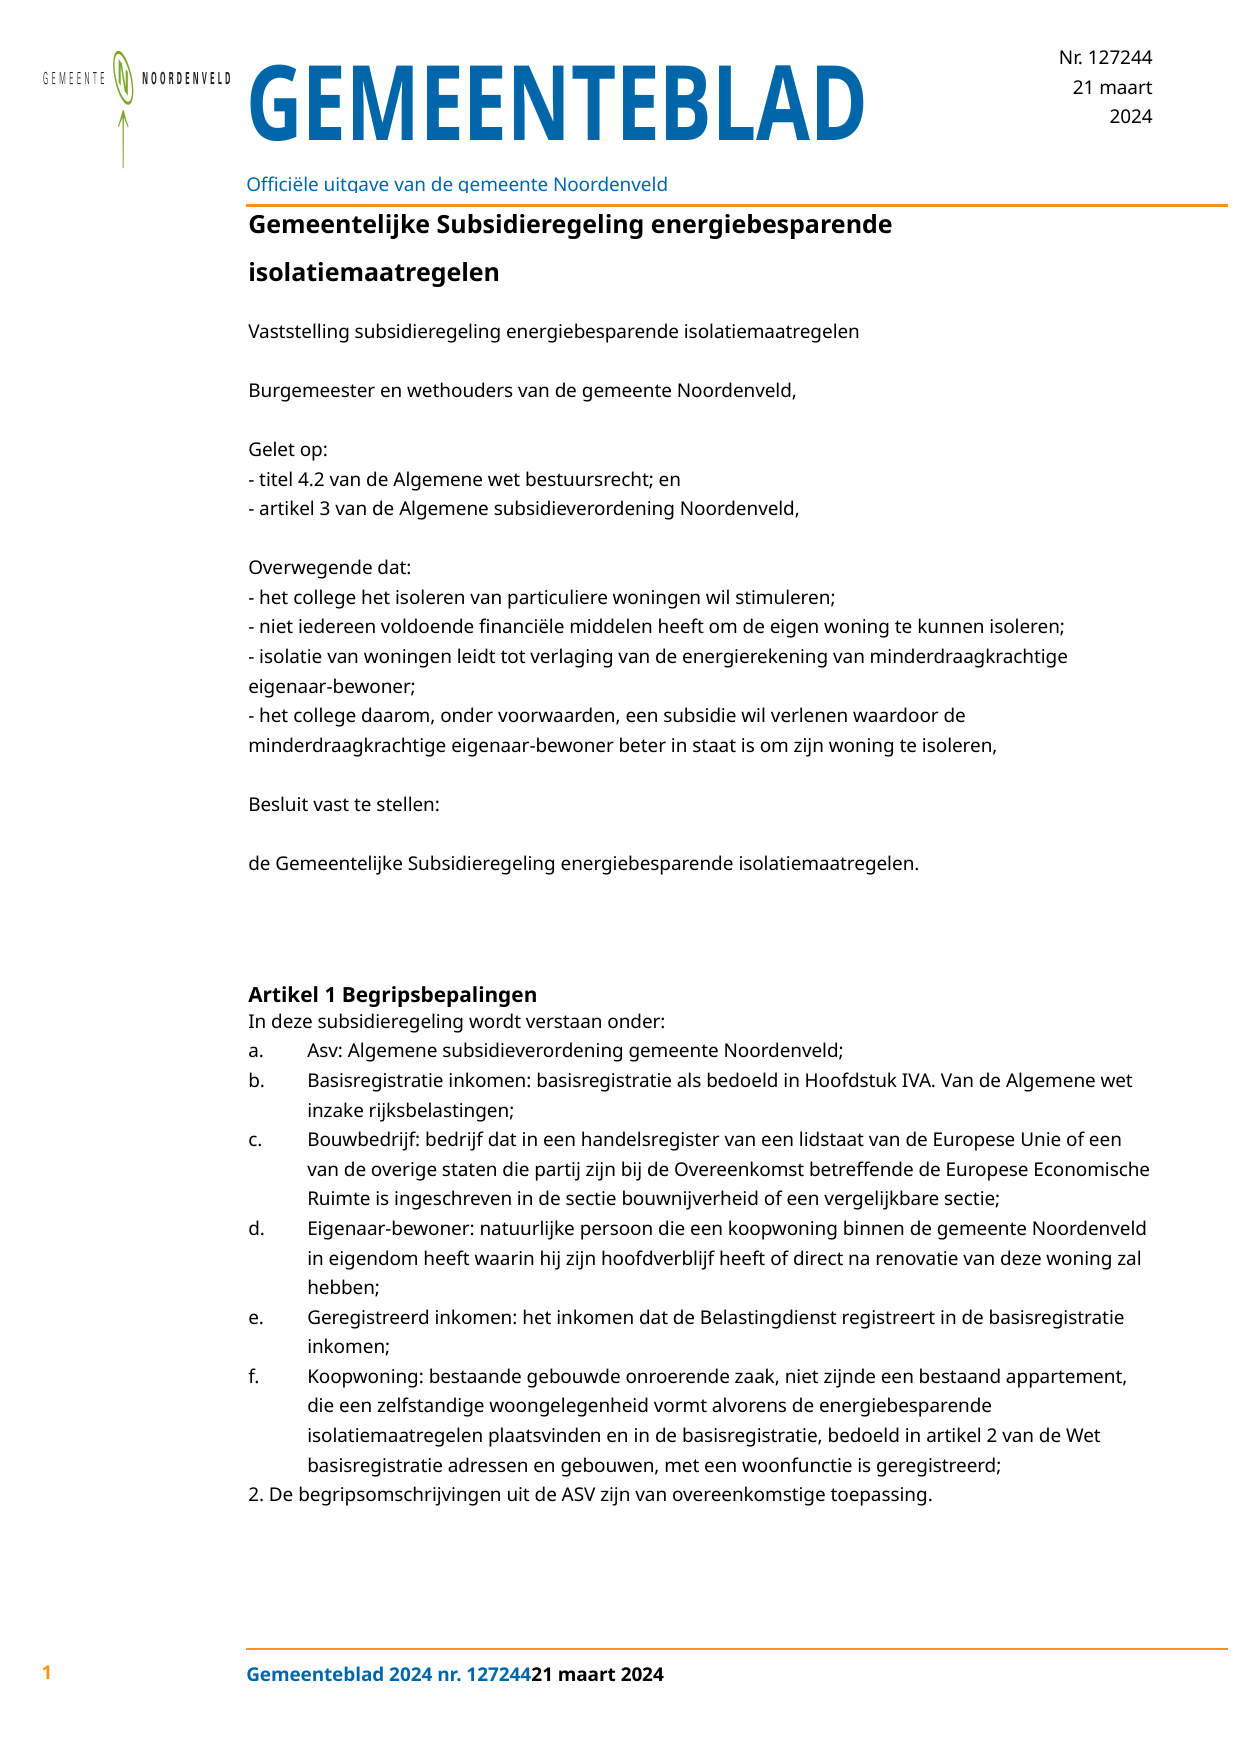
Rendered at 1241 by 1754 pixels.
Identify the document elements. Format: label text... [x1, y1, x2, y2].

text Burgemeester en wethouders van de gemeente Noordenveld, [248, 377, 1152, 403]
text - niet iedereen voldoende financiële middelen heeft om de eigen woning te kunnen isoleren; [248, 614, 1152, 639]
text Vaststelling subsidieregeling energiebesparende isolatiemaatregelen [248, 318, 1152, 344]
text Artikel 1 Begripsbepalingen [248, 980, 1152, 1008]
list Eigenaar-bewoner: natuurlijke persoon die een koopwoning binnen de gemeente Noordenveld in eigendom heeft waarin hij zijn hoofdverblijf heeft of direct na renovatie van deze woning zal hebben; [248, 1215, 1152, 1300]
list Basisregistratie inkomen: basisregistratie als bedoeld in Hoofdstuk IVA. Van de Algemene wet inzake rijksbelastingen; [248, 1067, 1152, 1123]
text - artikel 3 van de Algemene subsidieverordening Noordenveld, [248, 495, 1152, 521]
text In deze subsidieregeling wordt verstaan onder: [248, 1008, 1152, 1034]
list Geregistreerd inkomen: het inkomen dat de Belastingdienst registreert in de basisregistratie inkomen; [248, 1304, 1152, 1359]
text Gelet op: [248, 436, 1152, 462]
text - het college het isoleren van particuliere woningen wil stimuleren; [248, 584, 1152, 610]
text de Gemeentelijke Subsidieregeling energiebesparende isolatiemaatregelen. [248, 850, 1152, 876]
text Overwegende dat: [248, 554, 1152, 580]
text - titel 4.2 van de Algemene wet bestuursrecht; en [248, 466, 1152, 492]
picture [41, 47, 231, 172]
list Koopwoning: bestaande gebouwde onroerende zaak, niet zijnde een bestaand appartement, die een zelfstandige woongelegenheid vormt alvorens de energiebesparende isolatiemaatregelen plaatsvinden en in de basisregistratie, bedoeld in artikel 2 van de Wet basisregistratie adressen en gebouwen, met een woonfunctie is geregistreerd; [248, 1363, 1152, 1478]
text 2. De begripsomschrijvingen uit de ASV zijn van overeenkomstige toepassing. [248, 1481, 1152, 1507]
text - isolatie van woningen leidt tot verlaging van de energierekening van minderdraagkrachtige eigenaar-bewoner; [248, 643, 1152, 699]
list Asv: Algemene subsidieverordening gemeente Noordenveld; [248, 1038, 1152, 1063]
text - het college daarom, onder voorwaarden, een subsidie wil verlenen waardoor de minderdraagkrachtige eigenaar-bewoner beter in staat is om zijn woning te isoleren, [248, 702, 1152, 758]
list Bouwbedrijf: bedrijf dat in een handelsregister van een lidstaat van de Europese Unie of een van de overige staten die partij zijn bij de Overeenkomst betreffende de Europese Economische Ruimte is ingeschreven in de sectie bouwnijverheid of een vergelijkbare sectie; [248, 1126, 1152, 1211]
text Besluit vast te stellen: [248, 791, 1152, 817]
text Gemeentelijke Subsidieregeling energiebesparende isolatiemaatregelen [248, 207, 1152, 288]
